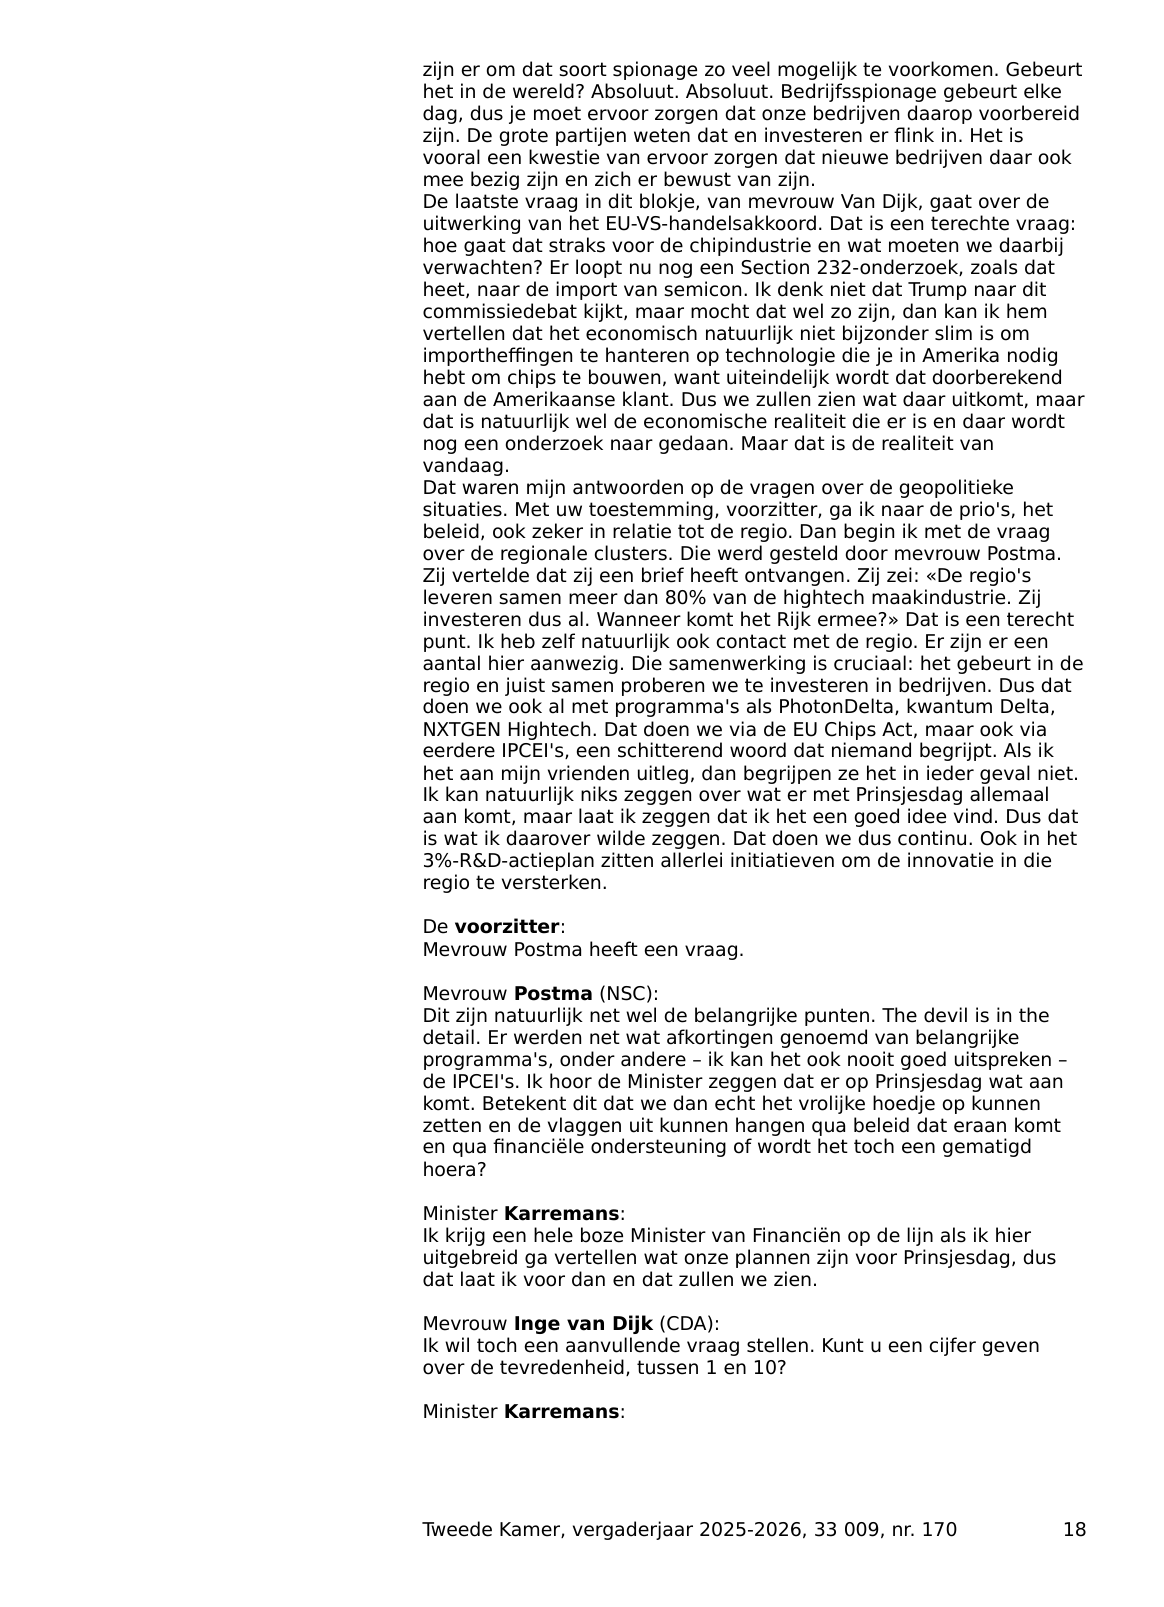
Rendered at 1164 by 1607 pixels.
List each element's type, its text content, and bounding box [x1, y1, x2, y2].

text Mevrouw Postma heeft een vraag. [422, 938, 1087, 960]
text Mevrouw Postma (NSC): [422, 983, 1087, 1004]
text zijn er om dat soort spionage zo veel mogelijk te voorkomen. Gebeurt het in de wereld? Absoluut. Absoluut. Bedrijfsspionage gebeurt elke dag, dus je moet ervoor zorgen dat onze bedrijven daarop voorbereid zijn. De grote partijen weten dat en investeren er flink in. Het is vooral een kwestie van ervoor zorgen dat nieuwe bedrijven daar ook mee bezig zijn en zich er bewust van zijn. [422, 59, 1087, 191]
text Ik krijg een hele boze Minister van Financiën op de lijn als ik hier uitgebreid ga vertellen wat onze plannen zijn voor Prinsjesdag, dus dat laat ik voor dan en dat zullen we zien. [422, 1224, 1087, 1291]
text Ik wil toch een aanvullende vraag stellen. Kunt u een cijfer geven over de tevredenheid, tussen 1 en 10? [422, 1335, 1087, 1379]
text Minister Karremans: [422, 1401, 1087, 1423]
text Mevrouw Inge van Dijk (CDA): [422, 1313, 1087, 1335]
text De laatste vraag in dit blokje, van mevrouw Van Dijk, gaat over de uitwerking van het EU-VS-handelsakkoord. Dat is een terechte vraag: hoe gaat dat straks voor de chipindustrie en wat moeten we daarbij verwachten? Er loopt nu nog een Section 232-onderzoek, zoals dat heet, naar de import van semicon. Ik denk niet dat Trump naar dit commissiedebat kijkt, maar mocht dat wel zo zijn, dan kan ik hem vertellen dat het economisch natuurlijk niet bijzonder slim is om importheffingen te hanteren op technologie die je in Amerika nodig hebt om chips te bouwen, want uiteindelijk wordt dat doorberekend aan de Amerikaanse klant. Dus we zullen zien wat daar uitkomt, maar dat is natuurlijk wel de economische realiteit die er is en daar wordt nog een onderzoek naar gedaan. Maar dat is de realiteit van vandaag. [422, 191, 1087, 477]
text Dit zijn natuurlijk net wel de belangrijke punten. The devil is in the detail. Er werden net wat afkortingen genoemd van belangrijke programma's, onder andere – ik kan het ook nooit goed uitspreken – de IPCEI's. Ik hoor de Minister zeggen dat er op Prinsjesdag wat aan komt. Betekent dit dat we dan echt het vrolijke hoedje op kunnen zetten en de vlaggen uit kunnen hangen qua beleid dat eraan komt en qua financiële ondersteuning of wordt het toch een gematigd hoera? [422, 1004, 1087, 1180]
text Dat waren mijn antwoorden op de vragen over de geopolitieke situaties. Met uw toestemming, voorzitter, ga ik naar de prio's, het beleid, ook zeker in relatie tot de regio. Dan begin ik met de vraag over de regionale clusters. Die werd gesteld door mevrouw Postma. Zij vertelde dat zij een brief heeft ontvangen. Zij zei: «De regio's leveren samen meer dan 80% van de hightech maakindustrie. Zij investeren dus al. Wanneer komt het Rijk ermee?» Dat is een terecht punt. Ik heb zelf natuurlijk ook contact met de regio. Er zijn er een aantal hier aanwezig. Die samenwerking is cruciaal: het gebeurt in de regio en juist samen proberen we te investeren in bedrijven. Dus dat doen we ook al met programma's als PhotonDelta, kwantum Delta, NXTGEN Hightech. Dat doen we via de EU Chips Act, maar ook via eerdere IPCEI's, een schitterend woord dat niemand begrijpt. Als ik het aan mijn vrienden uitleg, dan begrijpen ze het in ieder geval niet. Ik kan natuurlijk niks zeggen over wat er met Prinsjesdag allemaal aan komt, maar laat ik zeggen dat ik het een goed idee vind. Dus dat is wat ik daarover wilde zeggen. Dat doen we dus continu. Ook in het 3%-R&D-actieplan zitten allerlei initiatieven om de innovatie in die regio te versterken. [422, 477, 1087, 894]
text De voorzitter: [422, 916, 1087, 938]
text Minister Karremans: [422, 1203, 1087, 1224]
